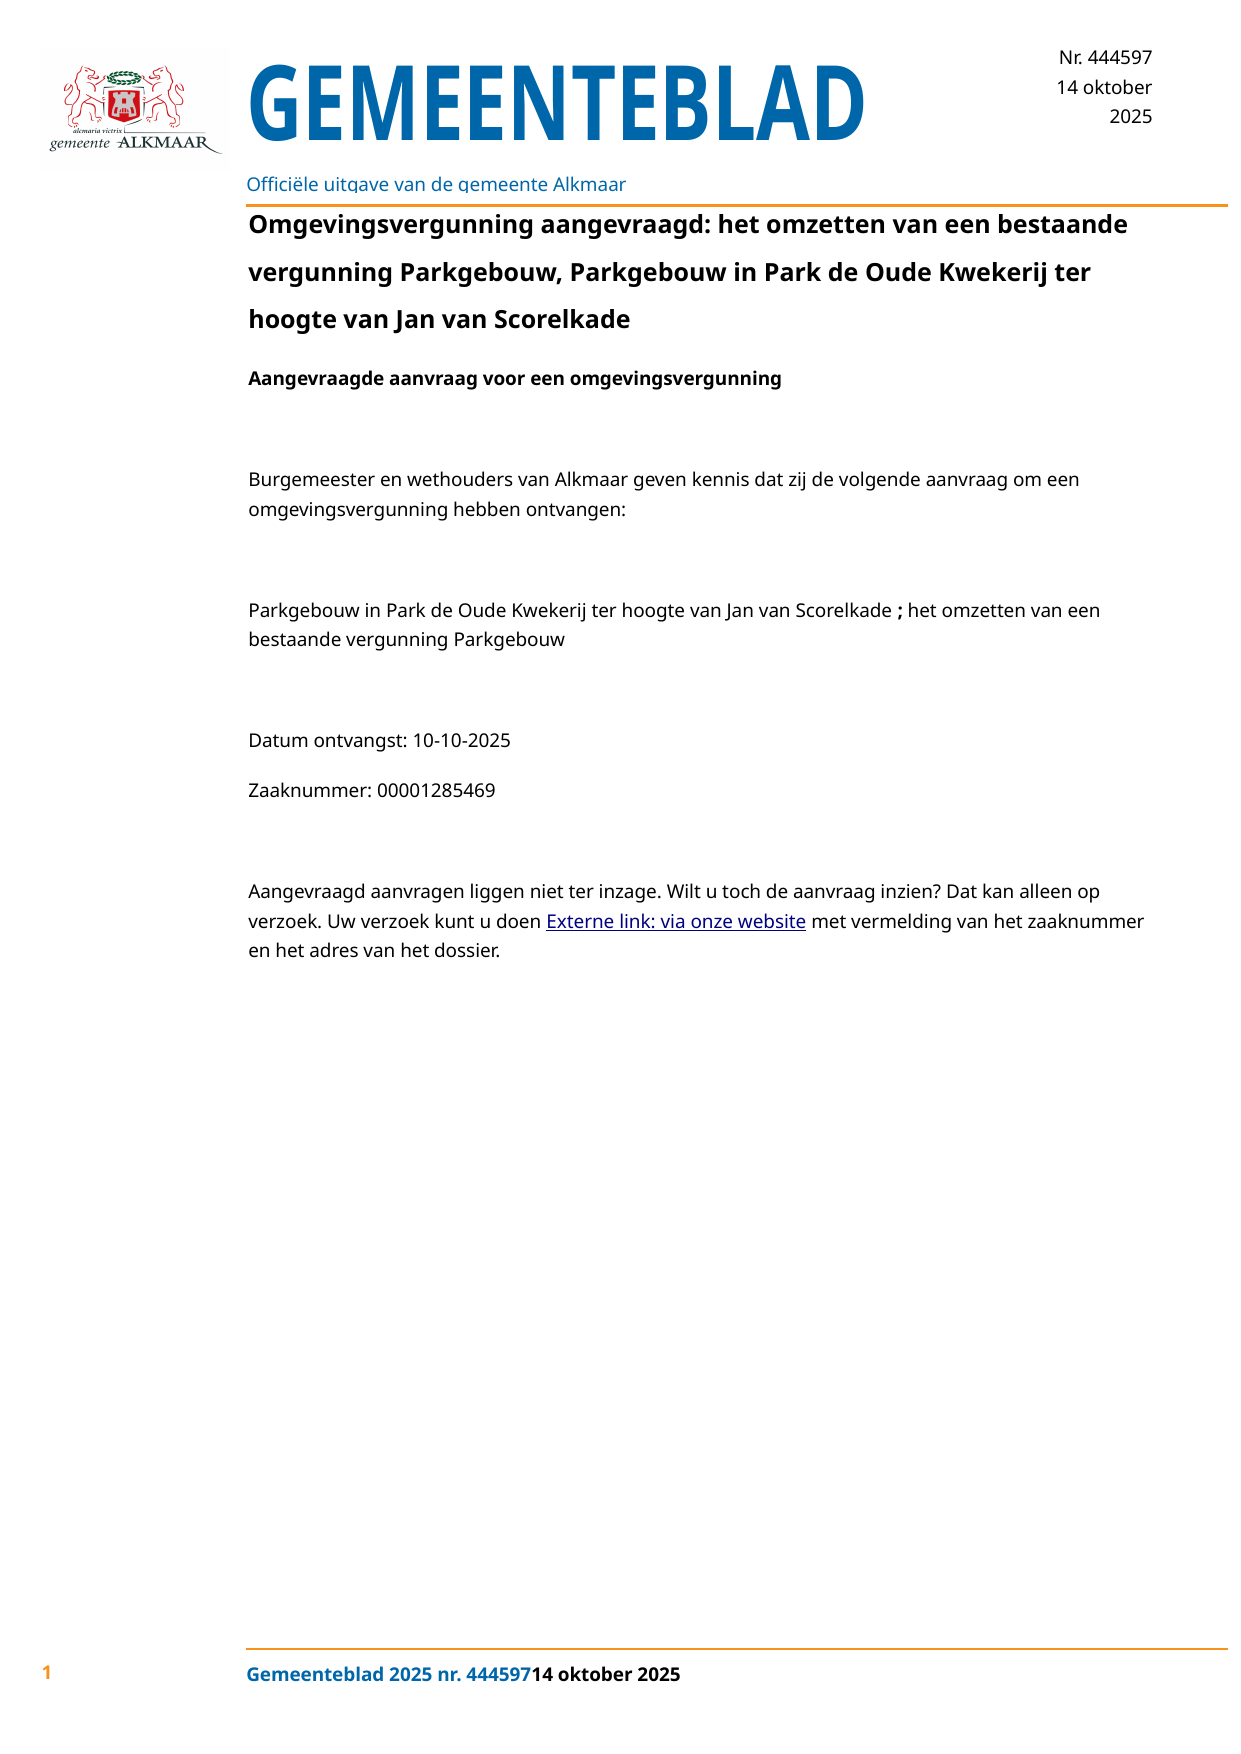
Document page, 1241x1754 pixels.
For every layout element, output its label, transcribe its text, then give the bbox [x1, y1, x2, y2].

text Zaaknummer: 00001285469 [248, 778, 1152, 803]
text Aangevraagde aanvraag voor een omgevingsvergunning [248, 366, 1152, 391]
text Omgevingsvergunning aangevraagd: het omzetten van een bestaande vergunning Parkgebouw, Parkgebouw in Park de Oude Kwekerij ter hoogte van Jan van Scorelkade [248, 207, 1152, 336]
picture [41, 47, 231, 172]
text Burgemeester en wethouders van Alkmaar geven kennis dat zij de volgende aanvraag om een omgevingsvergunning hebben ontvangen: [248, 466, 1152, 522]
text Aangevraagd aanvragen liggen niet ter inzage. Wilt u toch de aanvraag inzien? Dat kan alleen op verzoek. Uw verzoek kunt u doen Externe link: via onze website met vermelding van het zaaknummer en het adres van het dossier. [248, 878, 1152, 963]
text Datum ontvangst: 10-10-2025 [248, 727, 1152, 753]
text Parkgebouw in Park de Oude Kwekerij ter hoogte van Jan van Scorelkade ; het omzetten van een bestaande vergunning Parkgebouw [248, 597, 1152, 652]
